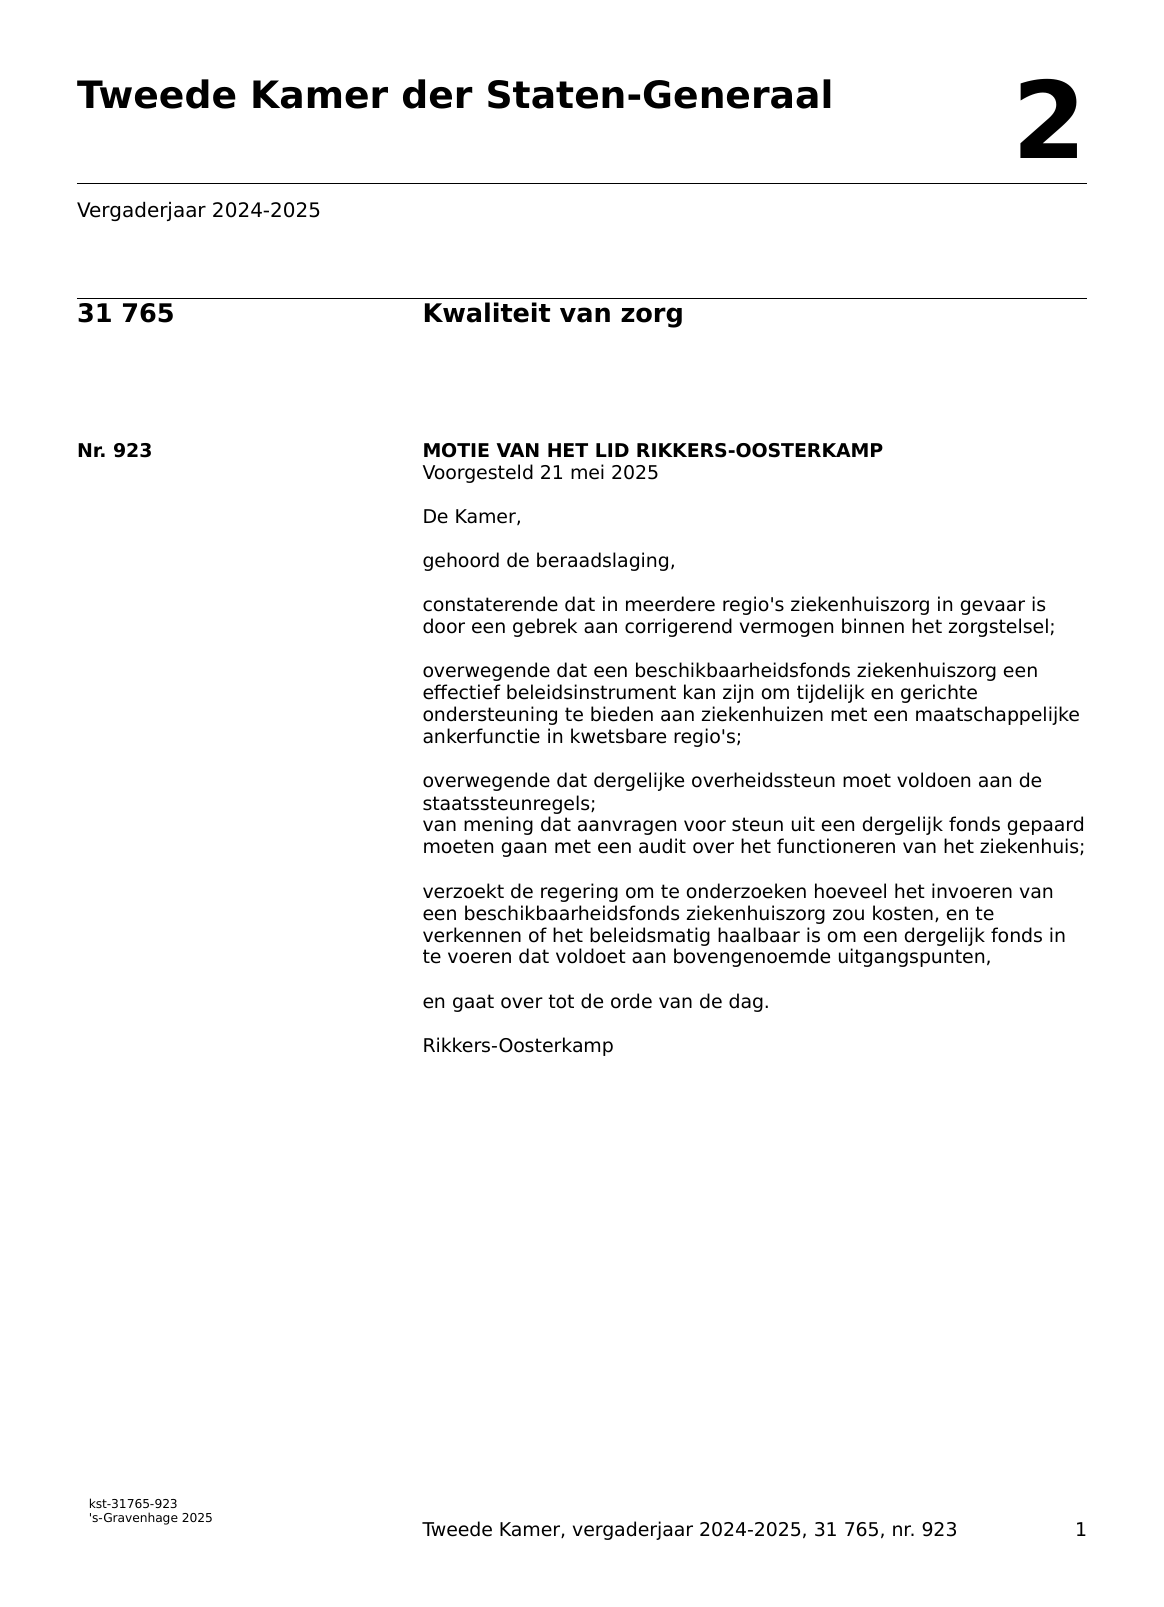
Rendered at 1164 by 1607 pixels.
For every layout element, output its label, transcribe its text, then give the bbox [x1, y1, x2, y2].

text 's-Gravenhage 2025 [88, 1511, 323, 1525]
text Voorgesteld 21 mei 2025 [422, 462, 1087, 484]
table_header Tweede Kamer der Staten-Generaal [77, 59, 886, 183]
text De Kamer, [422, 506, 1087, 528]
text overwegende dat dergelijke overheidssteun moet voldoen aan de staatssteunregels; [422, 770, 1087, 814]
text kst-31765-923 [88, 1497, 323, 1511]
table_cell Vergaderjaar 2024-2025 [77, 184, 1087, 298]
text constaterende dat in meerdere regio's ziekenhuiszorg in gevaar is door een gebrek aan corrigerend vermogen binnen het zorgstelsel; [422, 594, 1087, 638]
table_header 2 [886, 59, 1087, 183]
text gehoord de beraadslaging, [422, 550, 1087, 572]
text en gaat over tot de orde van de dag. [422, 991, 1087, 1013]
subtitle Nr. 923 MOTIE VAN HET LID RIKKERS-OOSTERKAMP [77, 440, 1087, 462]
text van mening dat aanvragen voor steun uit een dergelijk fonds gepaard moeten gaan met een audit over het functioneren van het ziekenhuis; [422, 814, 1087, 858]
text Rikkers-Oosterkamp [422, 1035, 1087, 1057]
subtitle 31 765 Kwaliteit van zorg [77, 299, 1087, 329]
text verzoekt de regering om te onderzoeken hoeveel het invoeren van een beschikbaarheidsfonds ziekenhuiszorg zou kosten, en te verkennen of het beleidsmatig haalbaar is om een dergelijk fonds in te voeren dat voldoet aan bovengenoemde uitgangspunten, [422, 881, 1087, 968]
text overwegende dat een beschikbaarheidsfonds ziekenhuiszorg een effectief beleidsinstrument kan zijn om tijdelijk en gerichte ondersteuning te bieden aan ziekenhuizen met een maatschappelijke ankerfunctie in kwetsbare regio's; [422, 660, 1087, 748]
